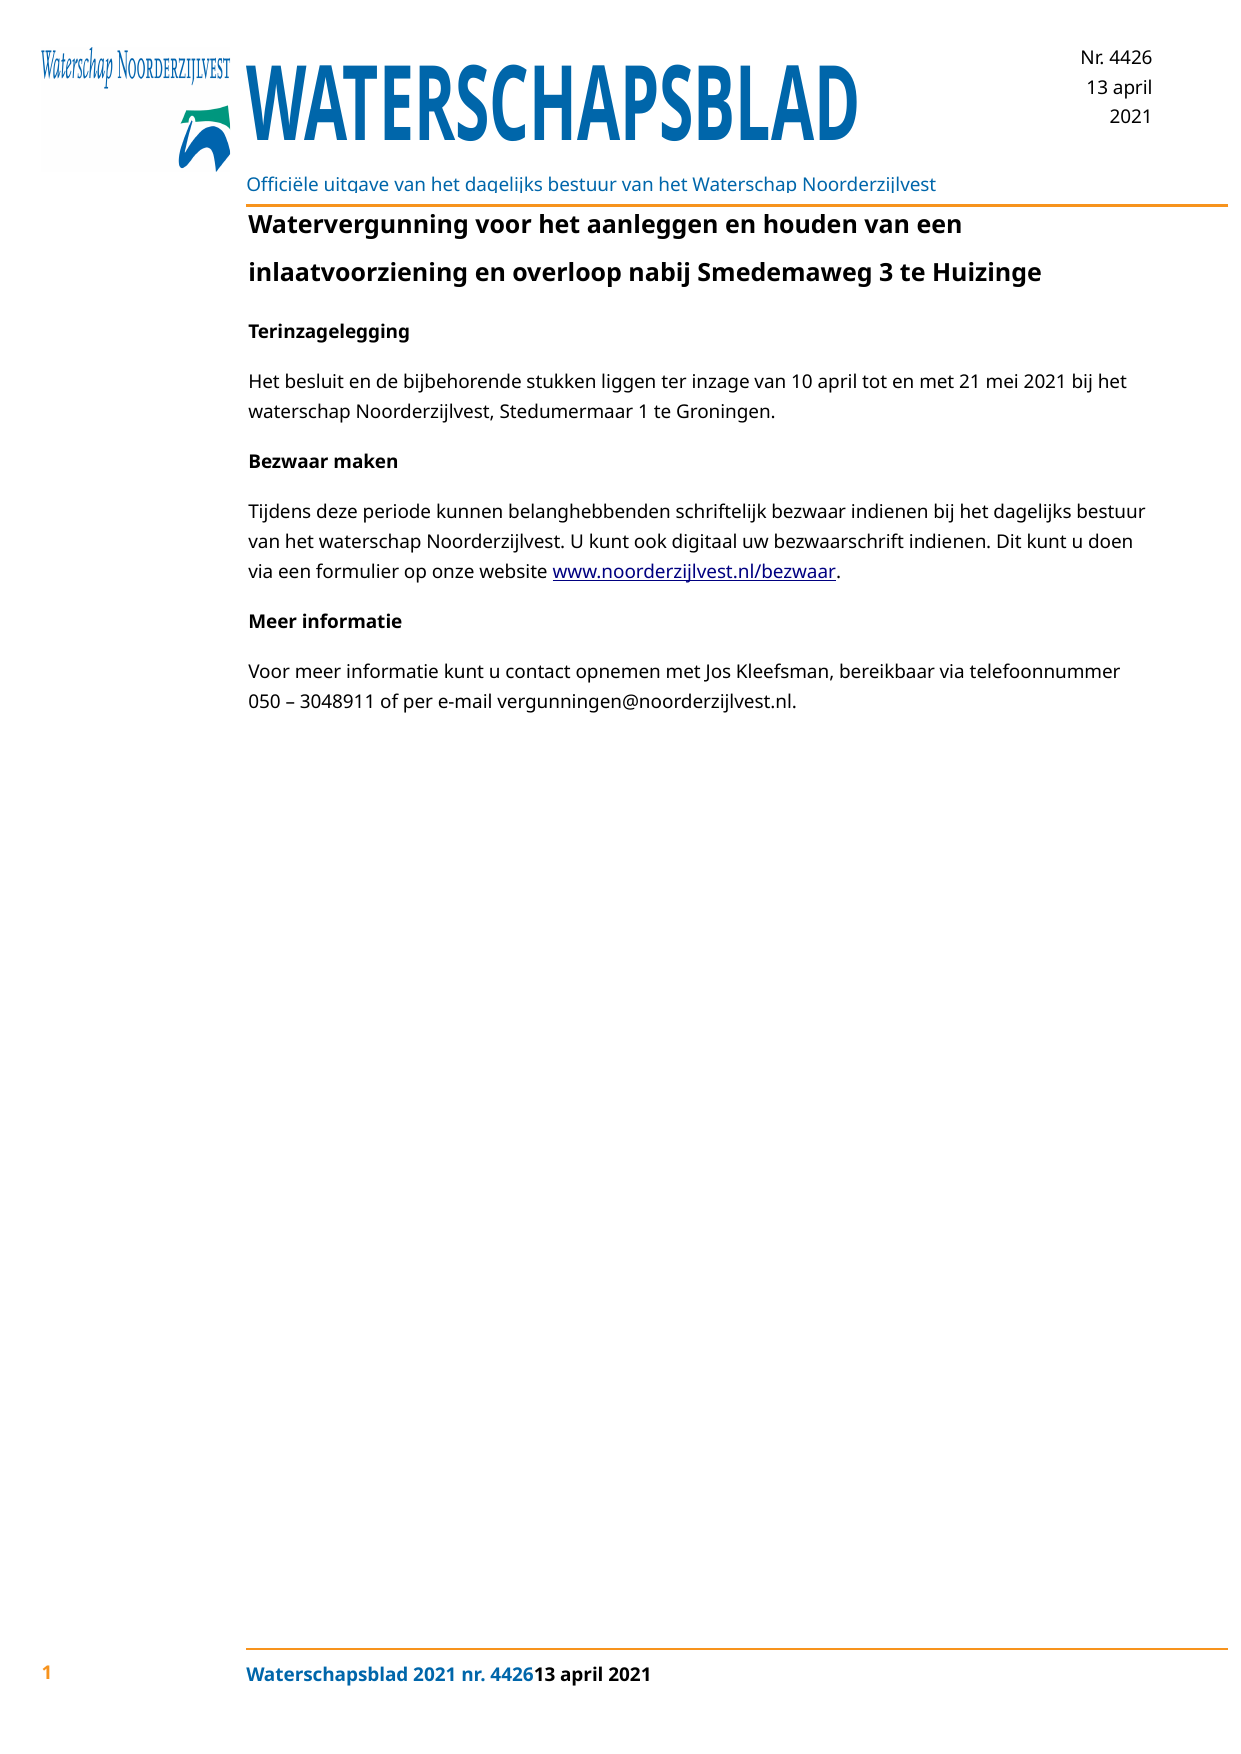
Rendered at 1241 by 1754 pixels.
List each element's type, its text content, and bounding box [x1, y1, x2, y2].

text Bezwaar maken [248, 448, 1152, 474]
text Watervergunning voor het aanleggen en houden van een inlaatvoorziening en overloop nabij Smedemaweg 3 te Huizinge [248, 207, 1152, 288]
text Terinzagelegging [248, 318, 1152, 344]
text Tijdens deze periode kunnen belanghebbenden schriftelijk bezwaar indienen bij het dagelijks bestuur van het waterschap Noorderzijlvest. U kunt ook digitaal uw bezwaarschrift indienen. Dit kunt u doen via een formulier op onze website www.noorderzijlvest.nl/bezwaar. [248, 499, 1152, 584]
picture [41, 47, 231, 172]
text Het besluit en de bijbehorende stukken liggen ter inzage van 10 april tot en met 21 mei 2021 bij het waterschap Noorderzijlvest, Stedumermaar 1 te Groningen. [248, 368, 1152, 424]
text Voor meer informatie kunt u contact opnemen met Jos Kleefsman, bereikbaar via telefoonnummer 050 – 3048911 of per e-mail vergunningen@noorderzijlvest.nl. [248, 659, 1152, 714]
text Meer informatie [248, 608, 1152, 634]
